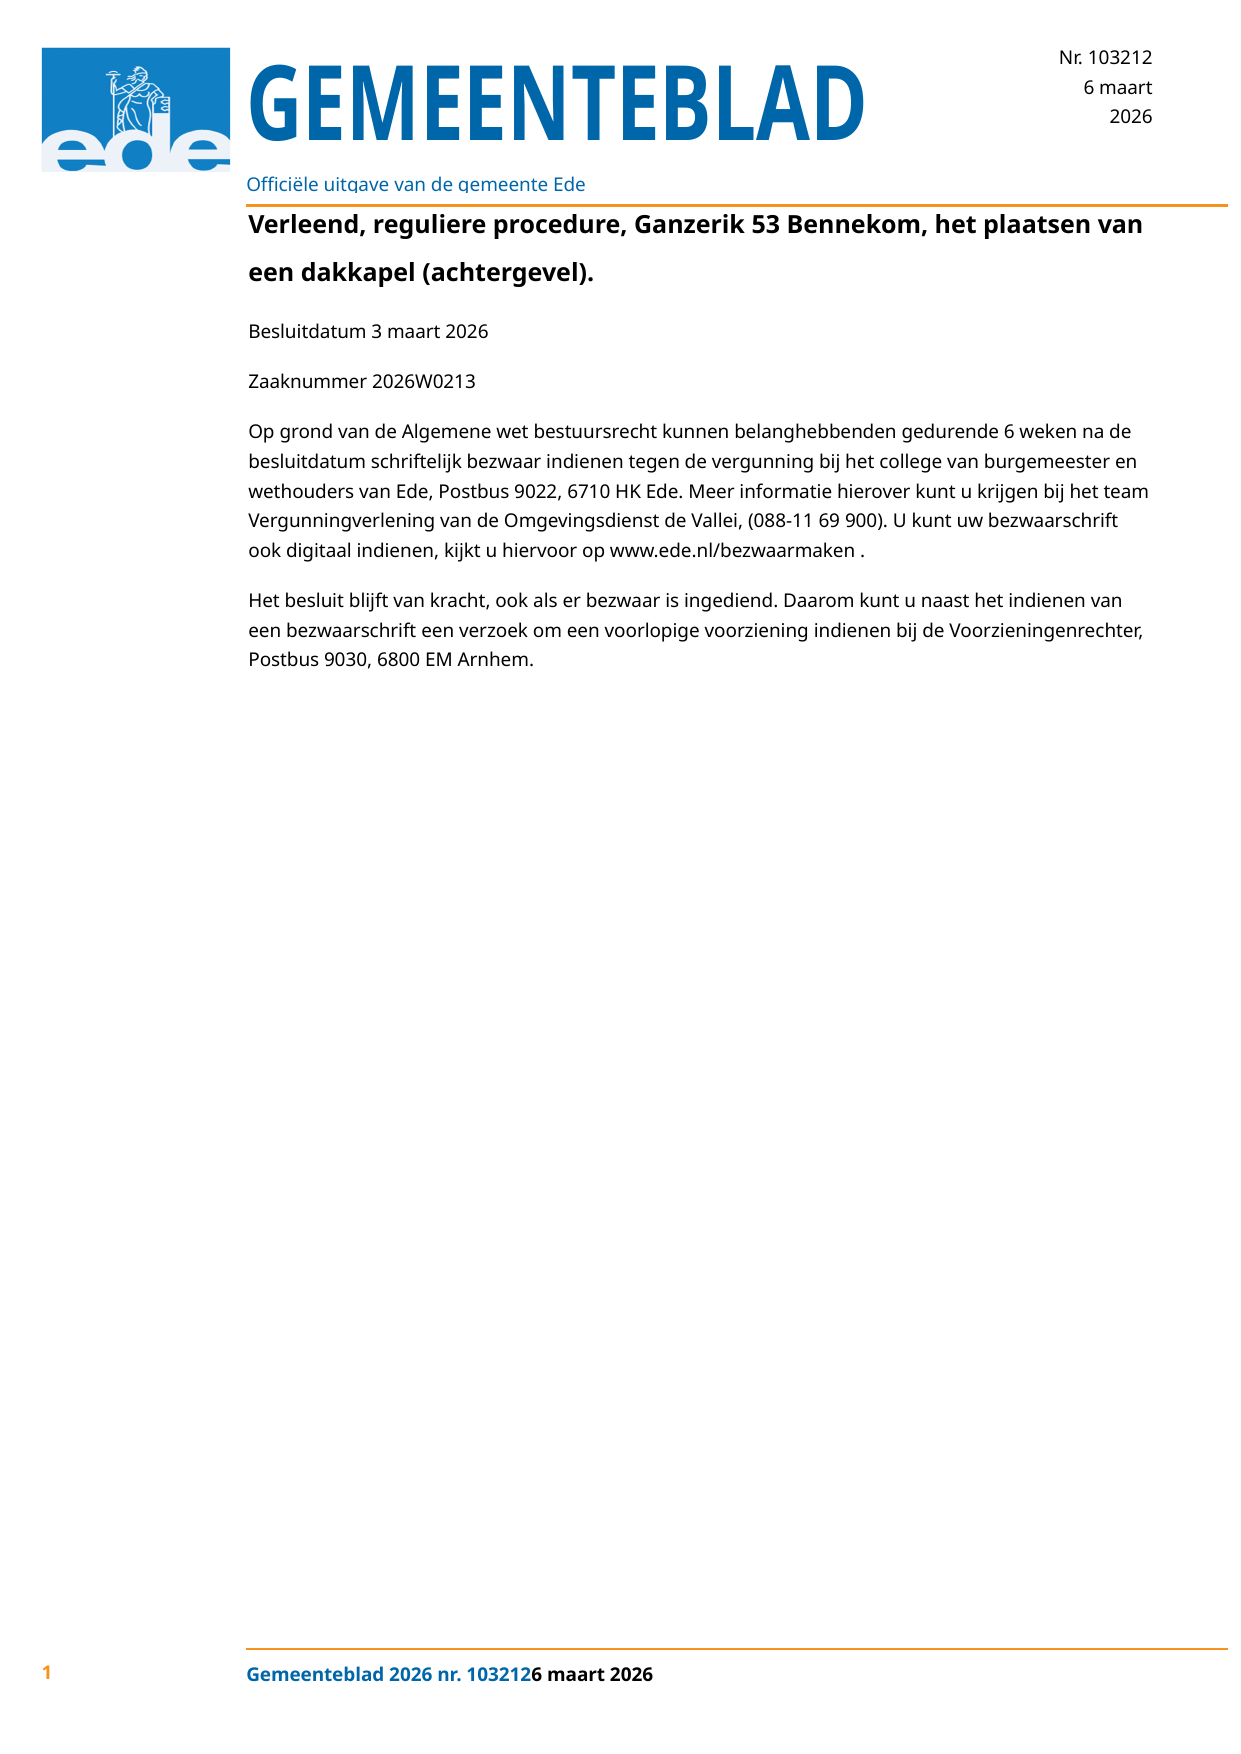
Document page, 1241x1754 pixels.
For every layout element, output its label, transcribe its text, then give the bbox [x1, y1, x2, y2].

text Het besluit blijft van kracht, ook als er bezwaar is ingediend. Daarom kunt u naast het indienen van een bezwaarschrift een verzoek om een voorlopige voorziening indienen bij de Voorzieningenrechter, Postbus 9030, 6800 EM Arnhem. [248, 587, 1152, 672]
text Verleend, reguliere procedure, Ganzerik 53 Bennekom, het plaatsen van een dakkapel (achtergevel). [248, 207, 1152, 288]
text Op grond van de Algemene wet bestuursrecht kunnen belanghebbenden gedurende 6 weken na de besluitdatum schriftelijk bezwaar indienen tegen de vergunning bij het college van burgemeester en wethouders van Ede, Postbus 9022, 6710 HK Ede. Meer informatie hierover kunt u krijgen bij het team Vergunningverlening van de Omgevingsdienst de Vallei, (088-11 69 900). U kunt uw bezwaarschrift ook digitaal indienen, kijkt u hiervoor op www.ede.nl/bezwaarmaken . [248, 419, 1152, 563]
text Besluitdatum 3 maart 2026 [248, 318, 1152, 344]
picture [41, 47, 231, 172]
text Zaaknummer 2026W0213 [248, 368, 1152, 394]
